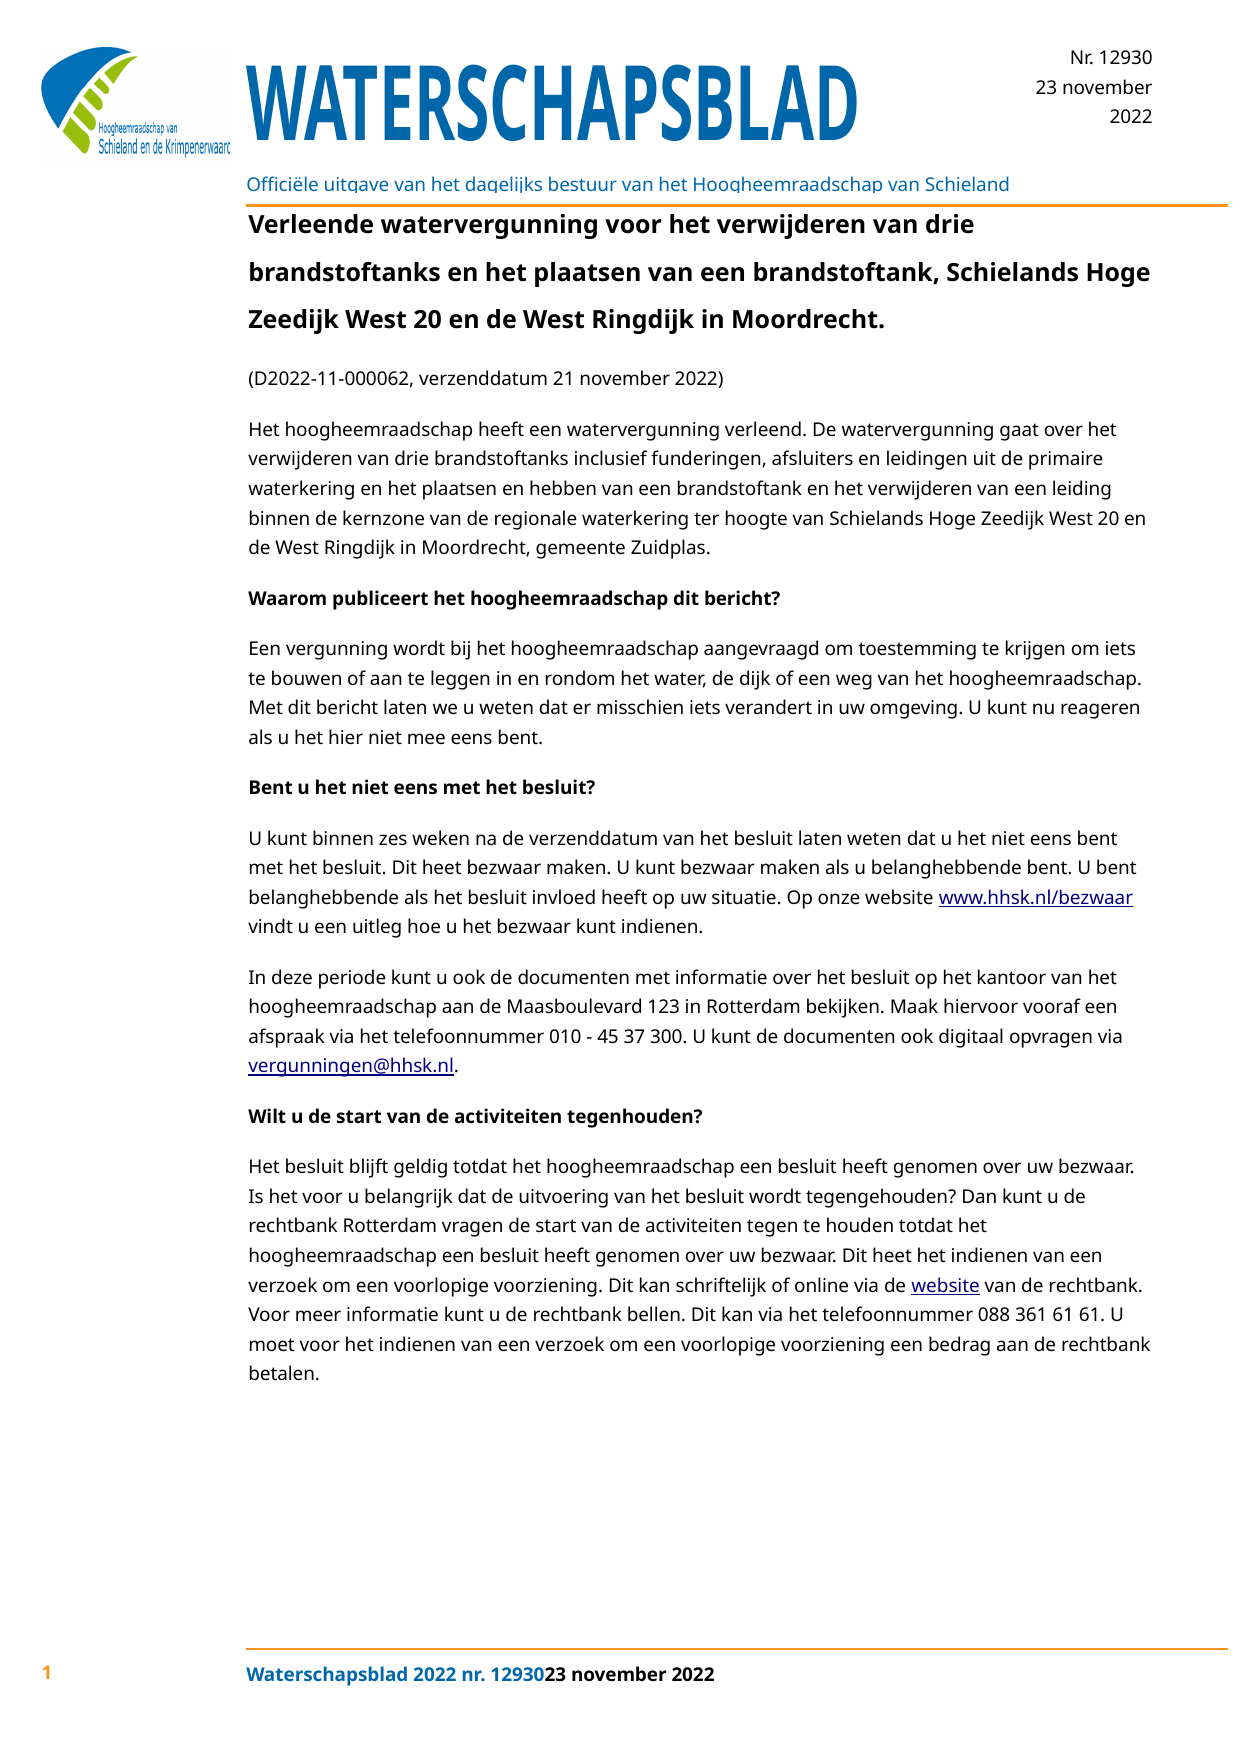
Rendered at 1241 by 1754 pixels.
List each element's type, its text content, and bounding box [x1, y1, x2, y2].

text Het besluit blijft geldig totdat het hoogheemraadschap een besluit heeft genomen over uw bezwaar. Is het voor u belangrijk dat de uitvoering van het besluit wordt tegengehouden? Dan kunt u de rechtbank Rotterdam vragen de start van de activiteiten tegen te houden totdat het hoogheemraadschap een besluit heeft genomen over uw bezwaar. Dit heet het indienen van een verzoek om een voorlopige voorziening. Dit kan schriftelijk of online via de website van de rechtbank. Voor meer informatie kunt u de rechtbank bellen. Dit kan via het telefoonnummer 088 361 61 61. U moet voor het indienen van een verzoek om een voorlopige voorziening een bedrag aan de rechtbank betalen. [248, 1153, 1152, 1386]
text Een vergunning wordt bij het hoogheemraadschap aangevraagd om toestemming te krijgen om iets te bouwen of aan te leggen in en rondom het water, de dijk of een weg van het hoogheemraadschap. Met dit bericht laten we u weten dat er misschien iets verandert in uw omgeving. U kunt nu reageren als u het hier niet mee eens bent. [248, 635, 1152, 749]
text In deze periode kunt u ook de documenten met informatie over het besluit op het kantoor van het hoogheemraadschap aan de Maasboulevard 123 in Rotterdam bekijken. Maak hiervoor vooraf een afspraak via het telefoonnummer 010 - 45 37 300. U kunt de documenten ook digitaal opvragen via vergunningen@hhsk.nl. [248, 964, 1152, 1078]
picture [41, 47, 231, 172]
text Het hoogheemraadschap heeft een watervergunning verleend. De watervergunning gaat over het verwijderen van drie brandstoftanks inclusief funderingen, afsluiters en leidingen uit de primaire waterkering en het plaatsen en hebben van een brandstoftank en het verwijderen van een leiding binnen de kernzone van de regionale waterkering ter hoogte van Schielands Hoge Zeedijk West 20 en de West Ringdijk in Moordrecht, gemeente Zuidplas. [248, 416, 1152, 560]
text U kunt binnen zes weken na de verzenddatum van het besluit laten weten dat u het niet eens bent met het besluit. Dit heet bezwaar maken. U kunt bezwaar maken als u belanghebbende bent. U bent belanghebbende als het besluit invloed heeft op uw situatie. Op onze website www.hhsk.nl/bezwaar vindt u een uitleg hoe u het bezwaar kunt indienen. [248, 825, 1152, 939]
text Verleende watervergunning voor het verwijderen van drie brandstoftanks en het plaatsen van een brandstoftank, Schielands Hoge Zeedijk West 20 en de West Ringdijk in Moordrecht. [248, 207, 1152, 336]
text Waarom publiceert het hoogheemraadschap dit bericht? [248, 585, 1152, 610]
text Wilt u de start van de activiteiten tegenhouden? [248, 1103, 1152, 1129]
text Bent u het niet eens met het besluit? [248, 774, 1152, 800]
text (D2022-11-000062, verzenddatum 21 november 2022) [248, 366, 1152, 391]
